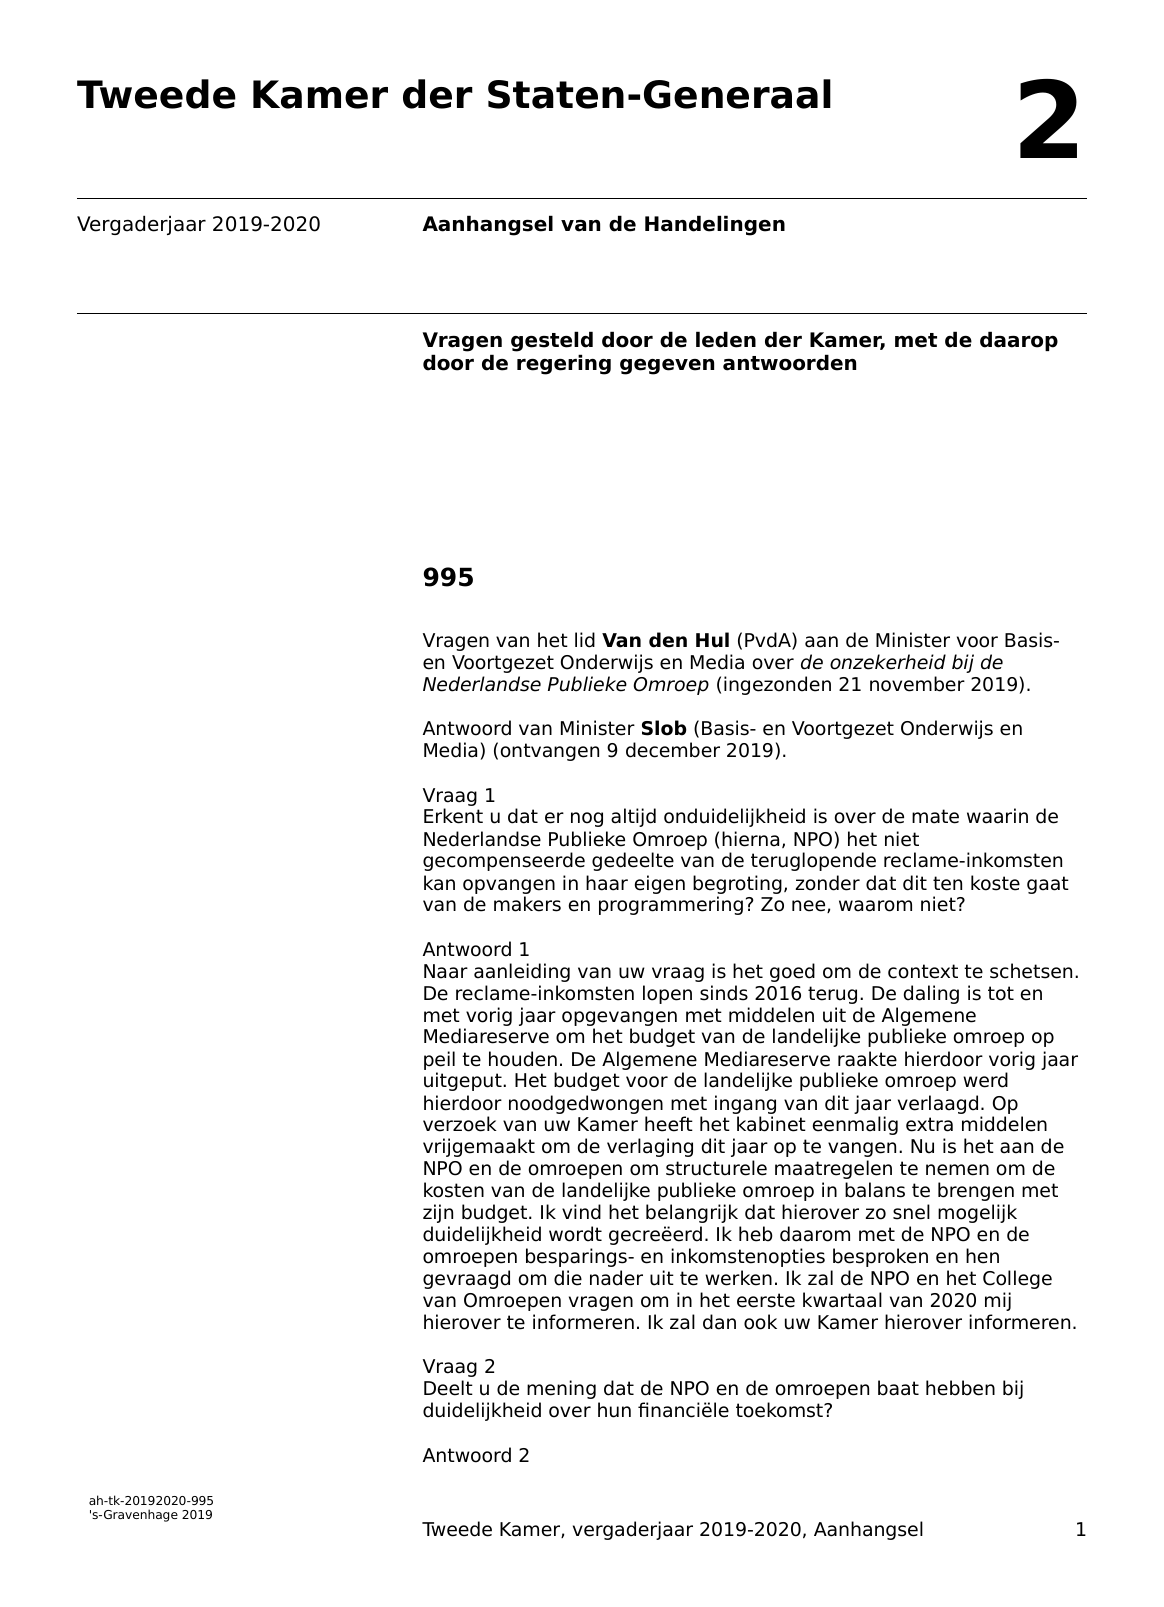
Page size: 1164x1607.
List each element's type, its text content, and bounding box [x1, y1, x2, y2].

text ah-tk-20192020-995 [88, 1494, 323, 1508]
text Erkent u dat er nog altijd onduidelijkheid is over de mate waarin de Nederlandse Publieke Omroep (hierna, NPO) het niet gecompenseerde gedeelte van de teruglopende reclame-inkomsten kan opvangen in haar eigen begroting, zonder dat dit ten koste gaat van de makers en programmering? Zo nee, waarom niet? [422, 806, 1087, 916]
text 's-Gravenhage 2019 [88, 1508, 323, 1522]
text Deelt u de mening dat de NPO en de omroepen baat hebben bij duidelijkheid over hun financiële toekomst? [422, 1378, 1087, 1422]
text Antwoord 2 [422, 1444, 1087, 1466]
text Naar aanleiding van uw vraag is het goed om de context te schetsen. De reclame-inkomsten lopen sinds 2016 terug. De daling is tot en met vorig jaar opgevangen met middelen uit de Algemene Mediareserve om het budget van de landelijke publieke omroep op peil te houden. De Algemene Mediareserve raakte hierdoor vorig jaar uitgeput. Het budget voor de landelijke publieke omroep werd hierdoor noodgedwongen met ingang van dit jaar verlaagd. Op verzoek van uw Kamer heeft het kabinet eenmalig extra middelen vrijgemaakt om de verlaging dit jaar op te vangen. Nu is het aan de NPO en de omroepen om structurele maatregelen te nemen om de kosten van de landelijke publieke omroep in balans te brengen met zijn budget. Ik vind het belangrijk dat hierover zo snel mogelijk duidelijkheid wordt gecreëerd. Ik heb daarom met de NPO en de omroepen besparings- en inkomstenopties besproken en hen gevraagd om die nader uit te werken. Ik zal de NPO en het College van Omroepen vragen om in het eerste kwartaal van 2020 mij hierover te informeren. Ik zal dan ook uw Kamer hierover informeren. [422, 961, 1087, 1334]
text Antwoord van Minister Slob (Basis- en Voortgezet Onderwijs en Media) (ontvangen 9 december 2019). [422, 718, 1087, 762]
table_cell Vergaderjaar 2019-2020 [77, 199, 422, 313]
text 995 [422, 563, 1087, 592]
text Antwoord 1 [422, 938, 1087, 961]
table_header 2 [886, 59, 1087, 198]
text Vragen van het lid Van den Hul (PvdA) aan de Minister voor Basis- en Voortgezet Onderwijs en Media over de onzekerheid bij de Nederlandse Publieke Omroep (ingezonden 21 november 2019). [422, 630, 1087, 696]
table_header Tweede Kamer der Staten-Generaal [77, 59, 886, 198]
text Vraag 2 [422, 1356, 1087, 1378]
table_cell [77, 314, 422, 375]
table_cell Aanhangsel van de Handelingen [422, 199, 1087, 313]
text Vraag 1 [422, 784, 1087, 806]
table_cell Vragen gesteld door de leden der Kamer, met de daarop door de regering gegeven antwoorden [422, 314, 1087, 375]
